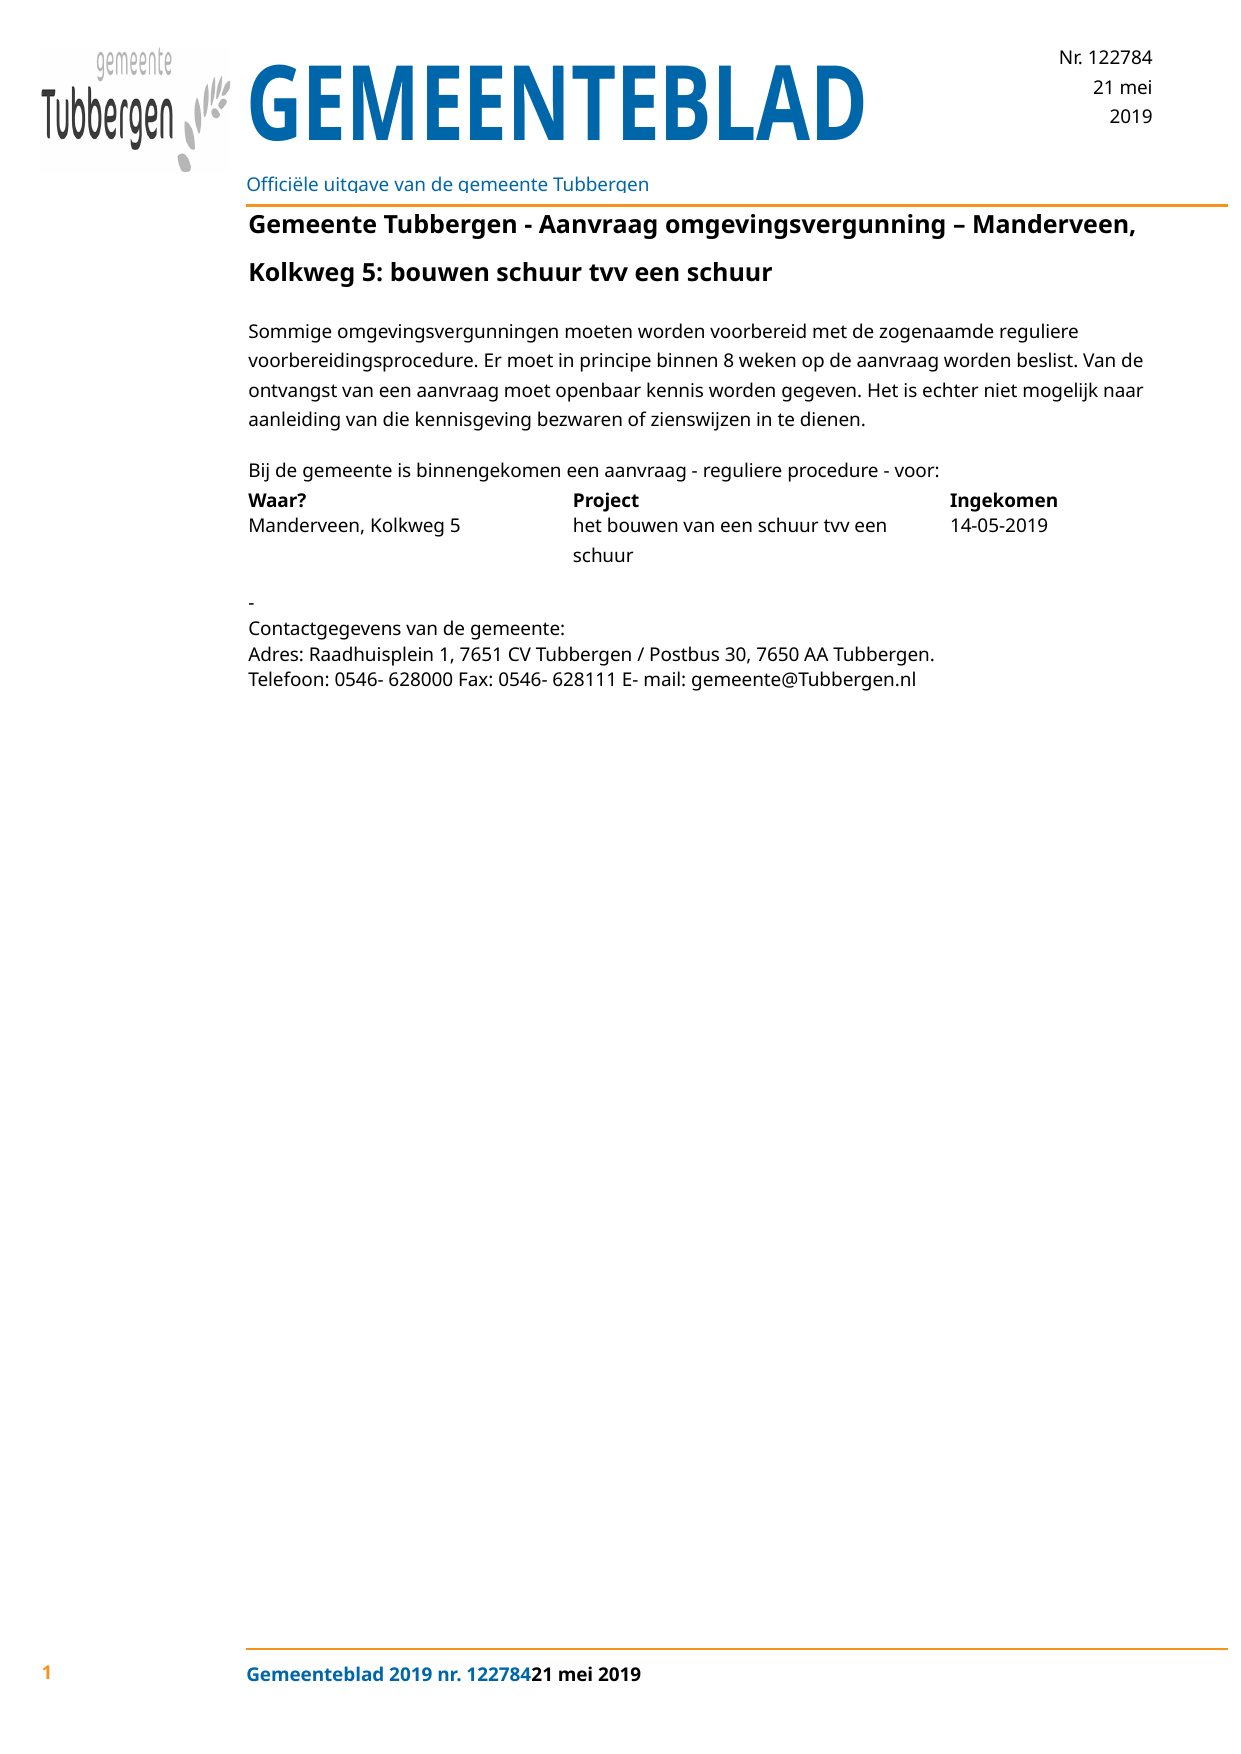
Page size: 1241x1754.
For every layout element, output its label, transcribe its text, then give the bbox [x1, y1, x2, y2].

table_cell Manderveen, Kolkweg 5 [248, 513, 573, 568]
table_header Waar? [248, 487, 573, 512]
table_header Project [573, 487, 950, 512]
picture [41, 47, 231, 172]
text Gemeente Tubbergen - Aanvraag omgevingsvergunning – Manderveen, Kolkweg 5: bouwen schuur tvv een schuur [248, 207, 1152, 288]
table_cell het bouwen van een schuur tvv een schuur [573, 513, 950, 568]
table_cell 14-05-2019 [950, 513, 1152, 568]
text Telefoon: 0546- 628000 Fax: 0546- 628111 E- mail: gemeente@Tubbergen.nl [248, 666, 1152, 692]
text Adres: Raadhuisplein 1, 7651 CV Tubbergen / Postbus 30, 7650 AA Tubbergen. [248, 641, 1152, 666]
text Sommige omgevingsvergunningen moeten worden voorbereid met de zogenaamde reguliere voorbereidingsprocedure. Er moet in principe binnen 8 weken op de aanvraag worden beslist. Van de ontvangst van een aanvraag moet openbaar kennis worden gegeven. Het is echter niet mogelijk naar aanleiding van die kennisgeving bezwaren of zienswijzen in te dienen. [248, 318, 1152, 432]
text Contactgegevens van de gemeente: [248, 615, 1152, 641]
table_header Ingekomen [950, 487, 1152, 512]
text Bij de gemeente is binnengekomen een aanvraag - reguliere procedure - voor: [248, 457, 1152, 483]
text - [248, 589, 1152, 615]
